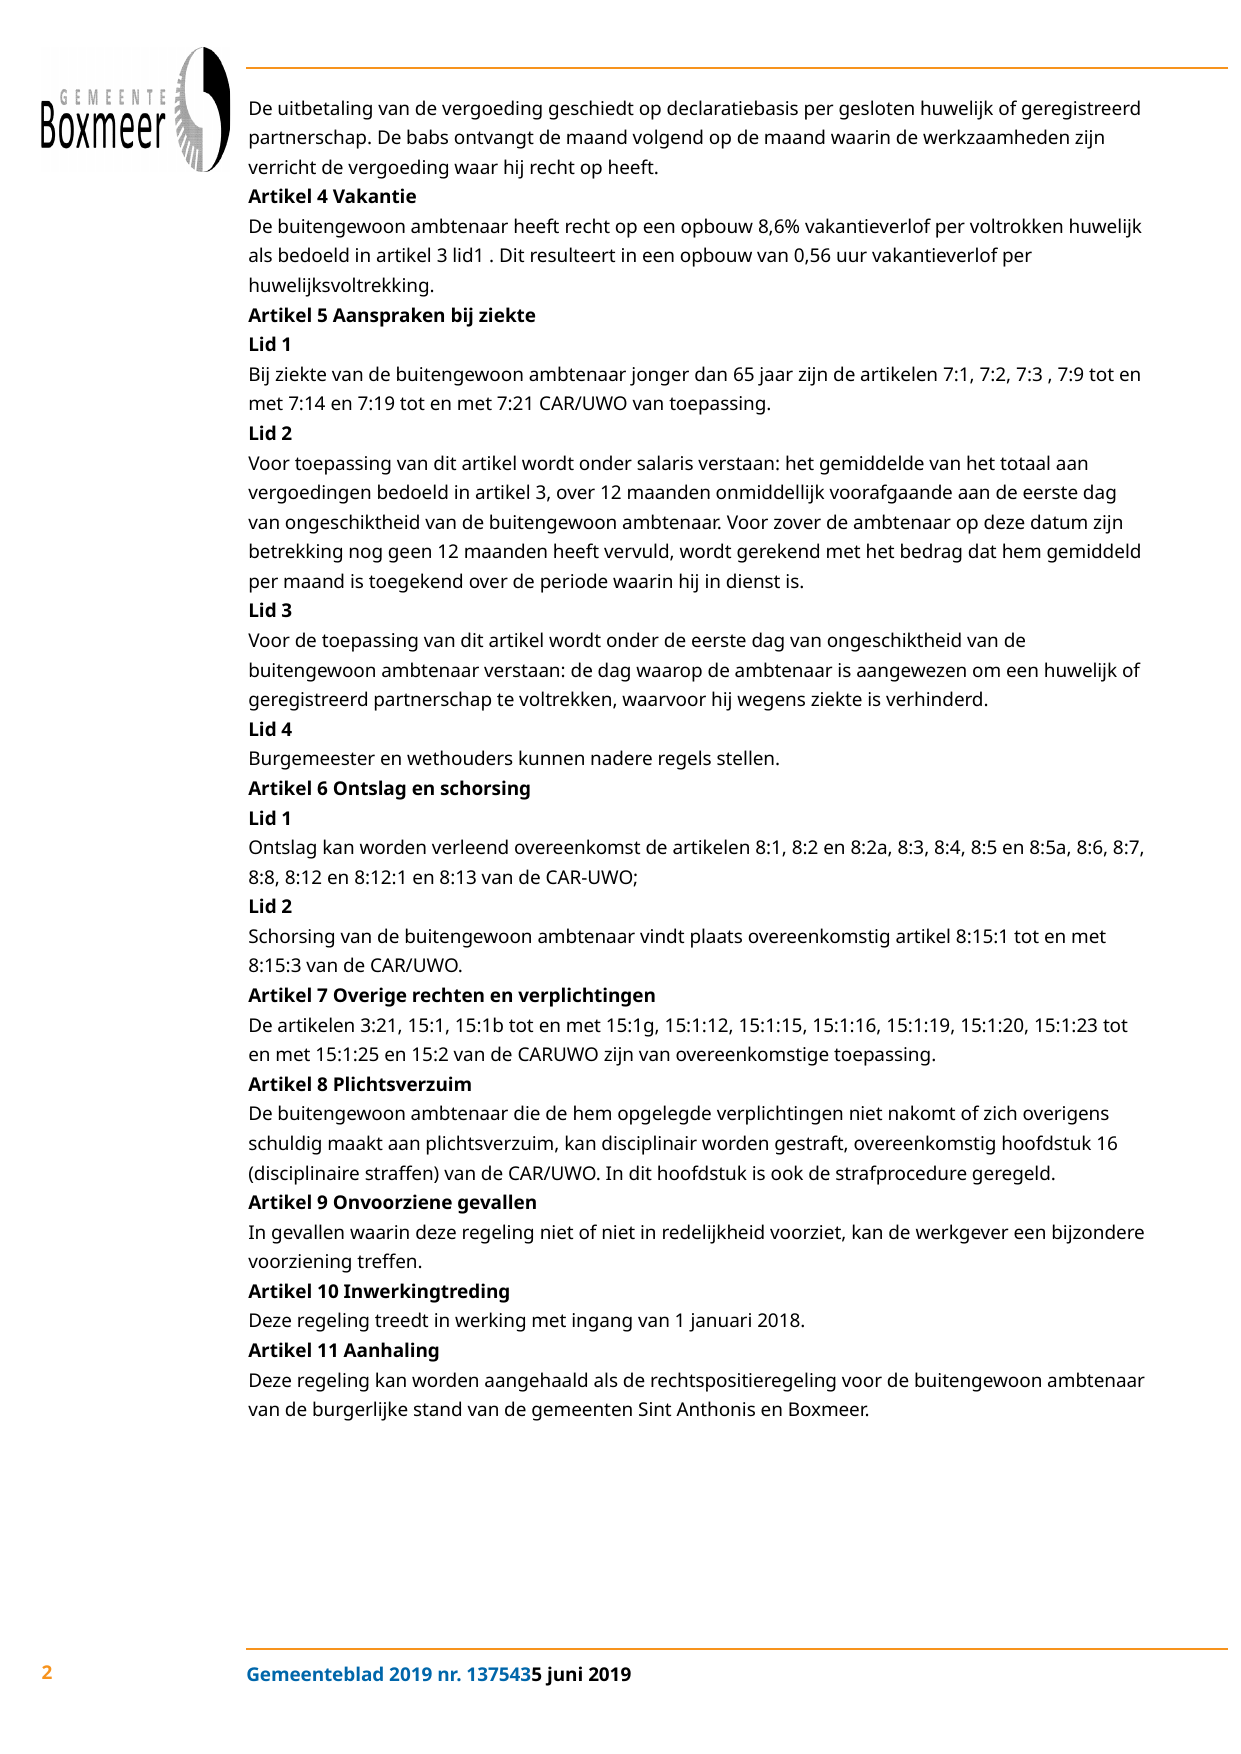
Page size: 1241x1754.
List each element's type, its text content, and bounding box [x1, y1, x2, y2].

text Schorsing van de buitengewoon ambtenaar vindt plaats overeenkomstig artikel 8:15:1 tot en met 8:15:3 van de CAR/UWO. [248, 923, 1152, 978]
text De buitengewoon ambtenaar die de hem opgelegde verplichtingen niet nakomt of zich overigens schuldig maakt aan plichtsverzuim, kan disciplinair worden gestraft, overeenkomstig hoofdstuk 16 (disciplinaire straffen) van de CAR/UWO. In dit hoofdstuk is ook de strafprocedure geregeld. [248, 1101, 1152, 1186]
text Lid 4 [248, 716, 1152, 742]
text Lid 2 [248, 893, 1152, 919]
text Artikel 10 Inwerkingtreding [248, 1278, 1152, 1304]
text De artikelen 3:21, 15:1, 15:1b tot en met 15:1g, 15:1:12, 15:1:15, 15:1:16, 15:1:19, 15:1:20, 15:1:23 tot en met 15:1:25 en 15:2 van de CARUWO zijn van overeenkomstige toepassing. [248, 1012, 1152, 1067]
picture [41, 47, 231, 172]
text Artikel 5 Aanspraken bij ziekte [248, 302, 1152, 328]
text In gevallen waarin deze regeling niet of niet in redelijkheid voorziet, kan de werkgever een bijzondere voorziening treffen. [248, 1219, 1152, 1274]
text Burgemeester en wethouders kunnen nadere regels stellen. [248, 746, 1152, 771]
text Voor toepassing van dit artikel wordt onder salaris verstaan: het gemiddelde van het totaal aan vergoedingen bedoeld in artikel 3, over 12 maanden onmiddellijk voorafgaande aan de eerste dag van ongeschiktheid van de buitengewoon ambtenaar. Voor zover de ambtenaar op deze datum zijn betrekking nog geen 12 maanden heeft vervuld, wordt gerekend met het bedrag dat hem gemiddeld per maand is toegekend over de periode waarin hij in dienst is. [248, 450, 1152, 594]
text Bij ziekte van de buitengewoon ambtenaar jonger dan 65 jaar zijn de artikelen 7:1, 7:2, 7:3 , 7:9 tot en met 7:14 en 7:19 tot en met 7:21 CAR/UWO van toepassing. [248, 361, 1152, 416]
text Lid 1 [248, 805, 1152, 831]
text Artikel 7 Overige rechten en verplichtingen [248, 982, 1152, 1008]
text Ontslag kan worden verleend overeenkomst de artikelen 8:1, 8:2 en 8:2a, 8:3, 8:4, 8:5 en 8:5a, 8:6, 8:7, 8:8, 8:12 en 8:12:1 en 8:13 van de CAR-UWO; [248, 834, 1152, 890]
text De uitbetaling van de vergoeding geschiedt op declaratiebasis per gesloten huwelijk of geregistreerd partnerschap. De babs ontvangt de maand volgend op de maand waarin de werkzaamheden zijn verricht de vergoeding waar hij recht op heeft. [248, 95, 1152, 180]
text Artikel 8 Plichtsverzuim [248, 1071, 1152, 1097]
text Lid 1 [248, 331, 1152, 357]
text Deze regeling kan worden aangehaald als de rechtspositieregeling voor de buitengewoon ambtenaar van de burgerlijke stand van de gemeenten Sint Anthonis en Boxmeer. [248, 1367, 1152, 1422]
text Artikel 9 Onvoorziene gevallen [248, 1189, 1152, 1215]
text Artikel 4 Vakantie [248, 183, 1152, 209]
text De buitengewoon ambtenaar heeft recht op een opbouw 8,6% vakantieverlof per voltrokken huwelijk als bedoeld in artikel 3 lid1 . Dit resulteert in een opbouw van 0,56 uur vakantieverlof per huwelijksvoltrekking. [248, 213, 1152, 298]
text Deze regeling treedt in werking met ingang van 1 januari 2018. [248, 1308, 1152, 1333]
text Artikel 11 Aanhaling [248, 1337, 1152, 1363]
text Artikel 6 Ontslag en schorsing [248, 775, 1152, 801]
text Voor de toepassing van dit artikel wordt onder de eerste dag van ongeschiktheid van de buitengewoon ambtenaar verstaan: de dag waarop de ambtenaar is aangewezen om een huwelijk of geregistreerd partnerschap te voltrekken, waarvoor hij wegens ziekte is verhinderd. [248, 627, 1152, 712]
text Lid 3 [248, 598, 1152, 623]
text Lid 2 [248, 420, 1152, 446]
